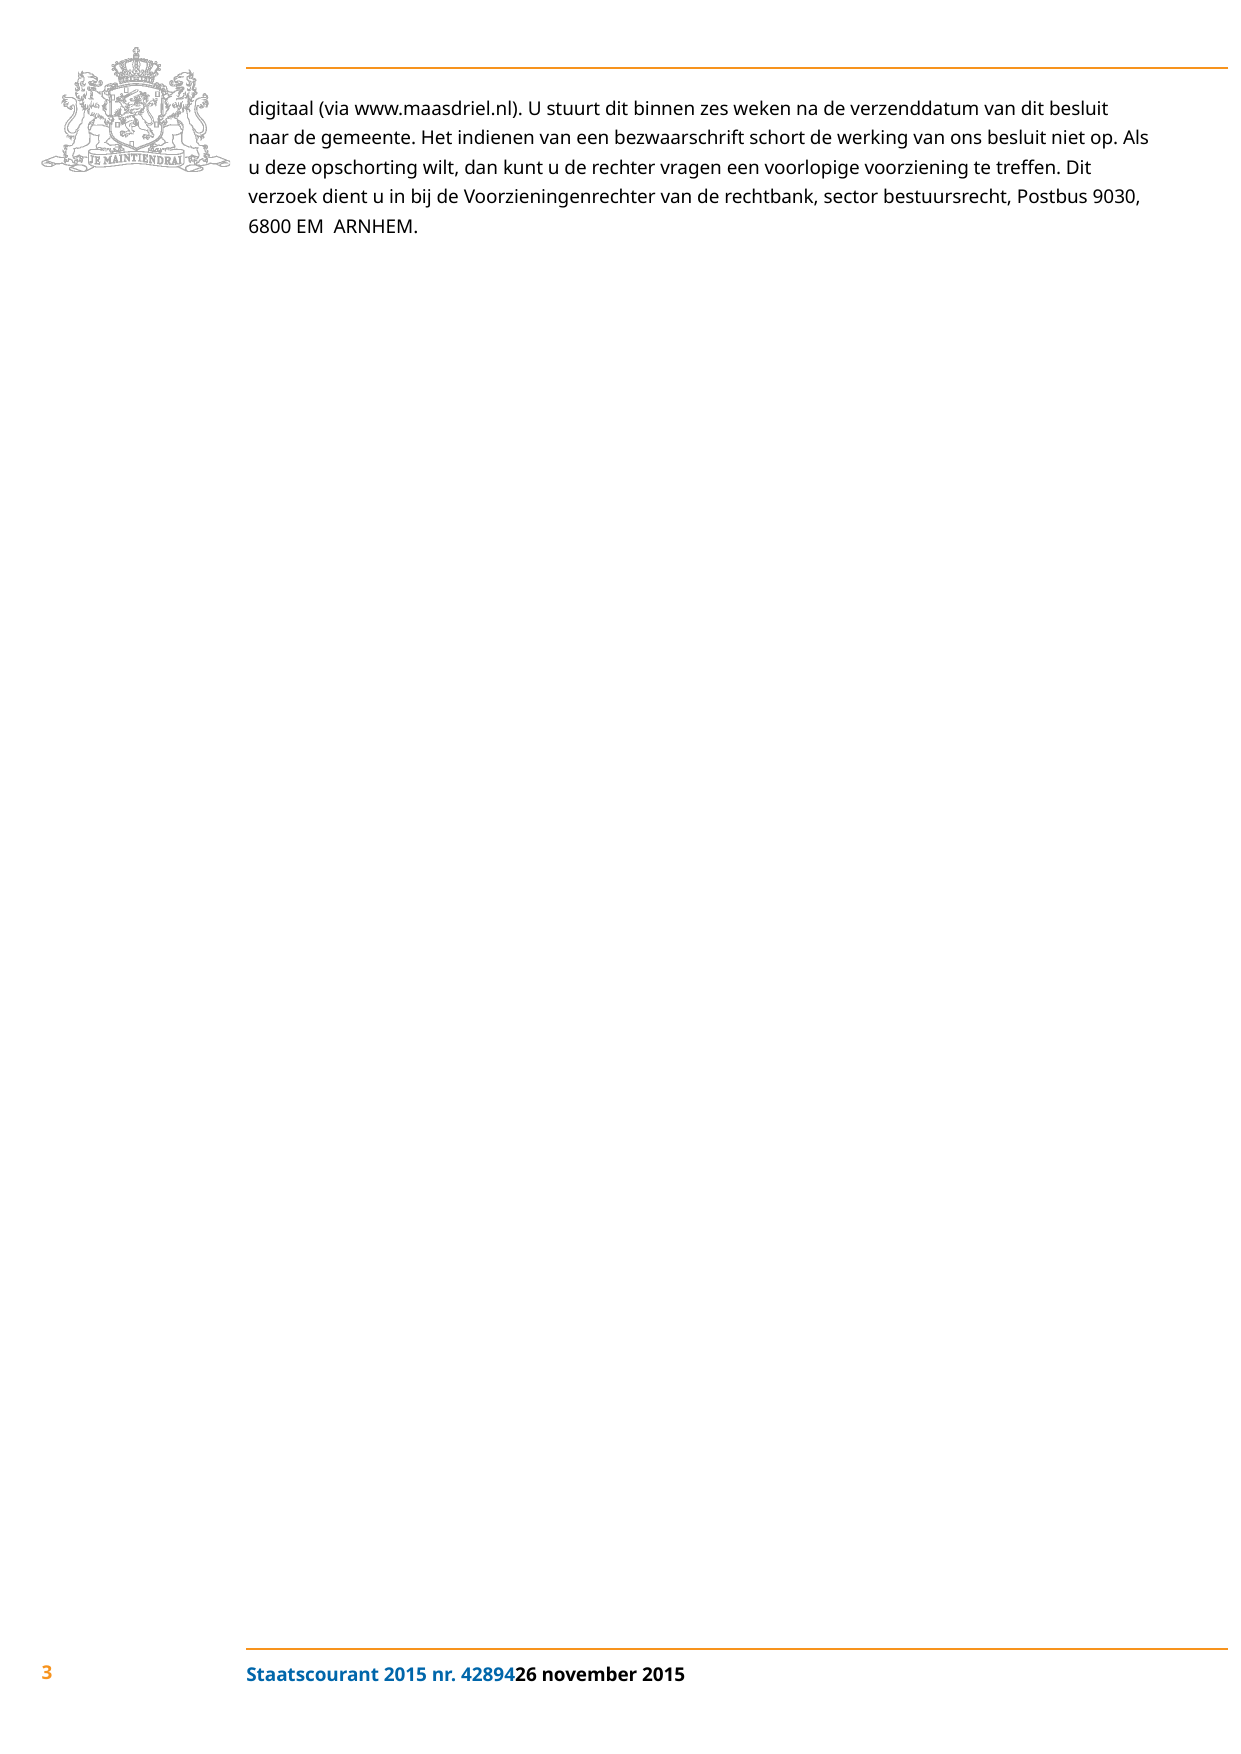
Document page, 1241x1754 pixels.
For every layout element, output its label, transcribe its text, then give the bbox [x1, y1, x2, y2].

picture [41, 47, 231, 172]
text digitaal (via www.maasdriel.nl). U stuurt dit binnen zes weken na de verzenddatum van dit besluit naar de gemeente. Het indienen van een bezwaarschrift schort de werking van ons besluit niet op. Als u deze opschorting wilt, dan kunt u de rechter vragen een voorlopige voorziening te treffen. Dit verzoek dient u in bij de Voorzieningenrechter van de rechtbank, sector bestuursrecht, Postbus 9030, 6800 EM ARNHEM. [248, 95, 1152, 239]
